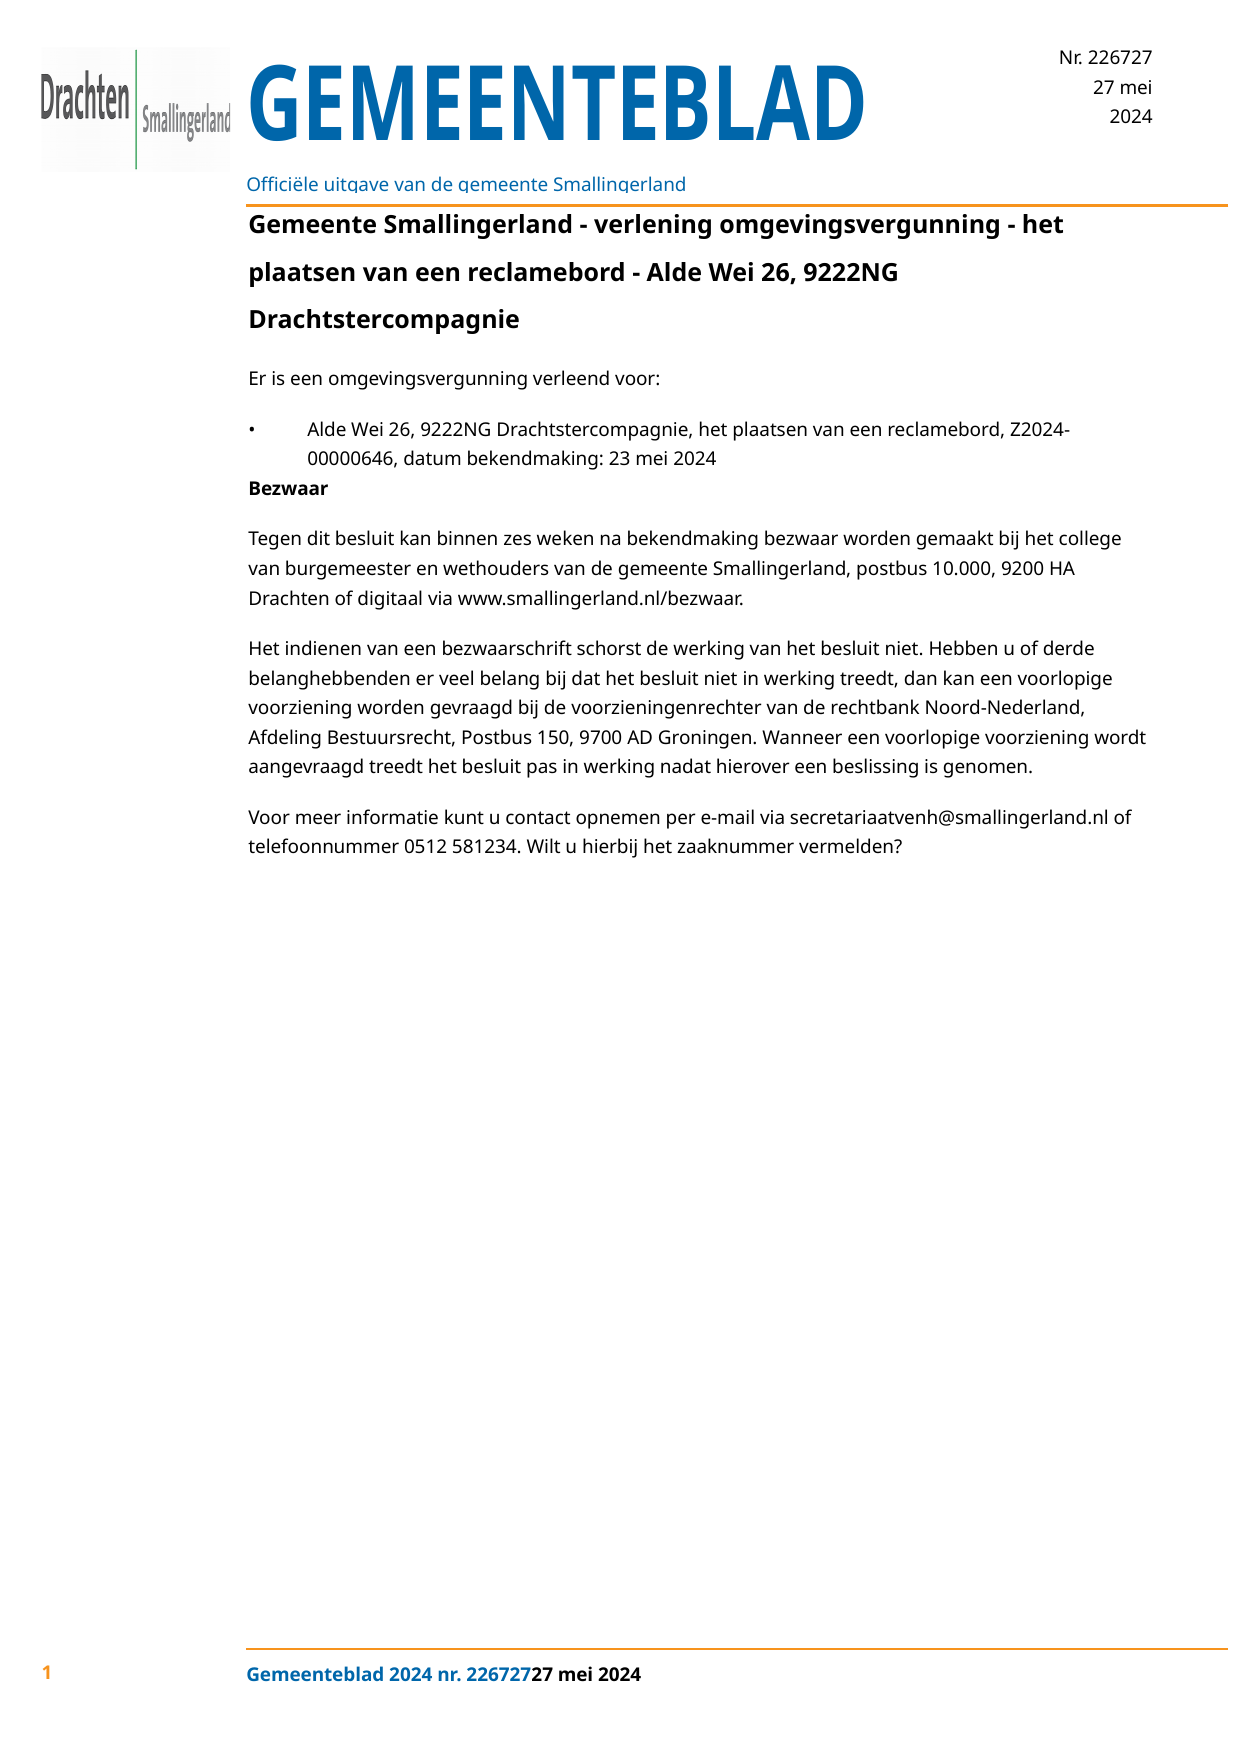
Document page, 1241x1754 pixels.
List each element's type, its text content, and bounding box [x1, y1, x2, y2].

text Tegen dit besluit kan binnen zes weken na bekendmaking bezwaar worden gemaakt bij het college van burgemeester en wethouders van de gemeente Smallingerland, postbus 10.000, 9200 HA Drachten of digitaal via www.smallingerland.nl/bezwaar. [248, 526, 1152, 610]
picture [41, 47, 231, 172]
text Het indienen van een bezwaarschrift schorst de werking van het besluit niet. Hebben u of derde belanghebbenden er veel belang bij dat het besluit niet in werking treedt, dan kan een voorlopige voorziening worden gevraagd bij de voorzieningenrechter van de rechtbank Noord-Nederland, Afdeling Bestuursrecht, Postbus 150, 9700 AD Groningen. Wanneer een voorlopige voorziening wordt aangevraagd treedt het besluit pas in werking nadat hierover een beslissing is genomen. [248, 635, 1152, 779]
list Alde Wei 26, 9222NG Drachtstercompagnie, het plaatsen van een reclamebord, Z2024-00000646, datum bekendmaking: 23 mei 2024 [248, 416, 1152, 471]
text Voor meer informatie kunt u contact opnemen per e-mail via secretariaatvenh@smallingerland.nl of telefoonnummer 0512 581234. Wilt u hierbij het zaaknummer vermelden? [248, 804, 1152, 859]
text Bezwaar [248, 475, 1152, 501]
text Er is een omgevingsvergunning verleend voor: [248, 366, 1152, 391]
text Gemeente Smallingerland - verlening omgevingsvergunning - het plaatsen van een reclamebord - Alde Wei 26, 9222NG Drachtstercompagnie [248, 207, 1152, 336]
